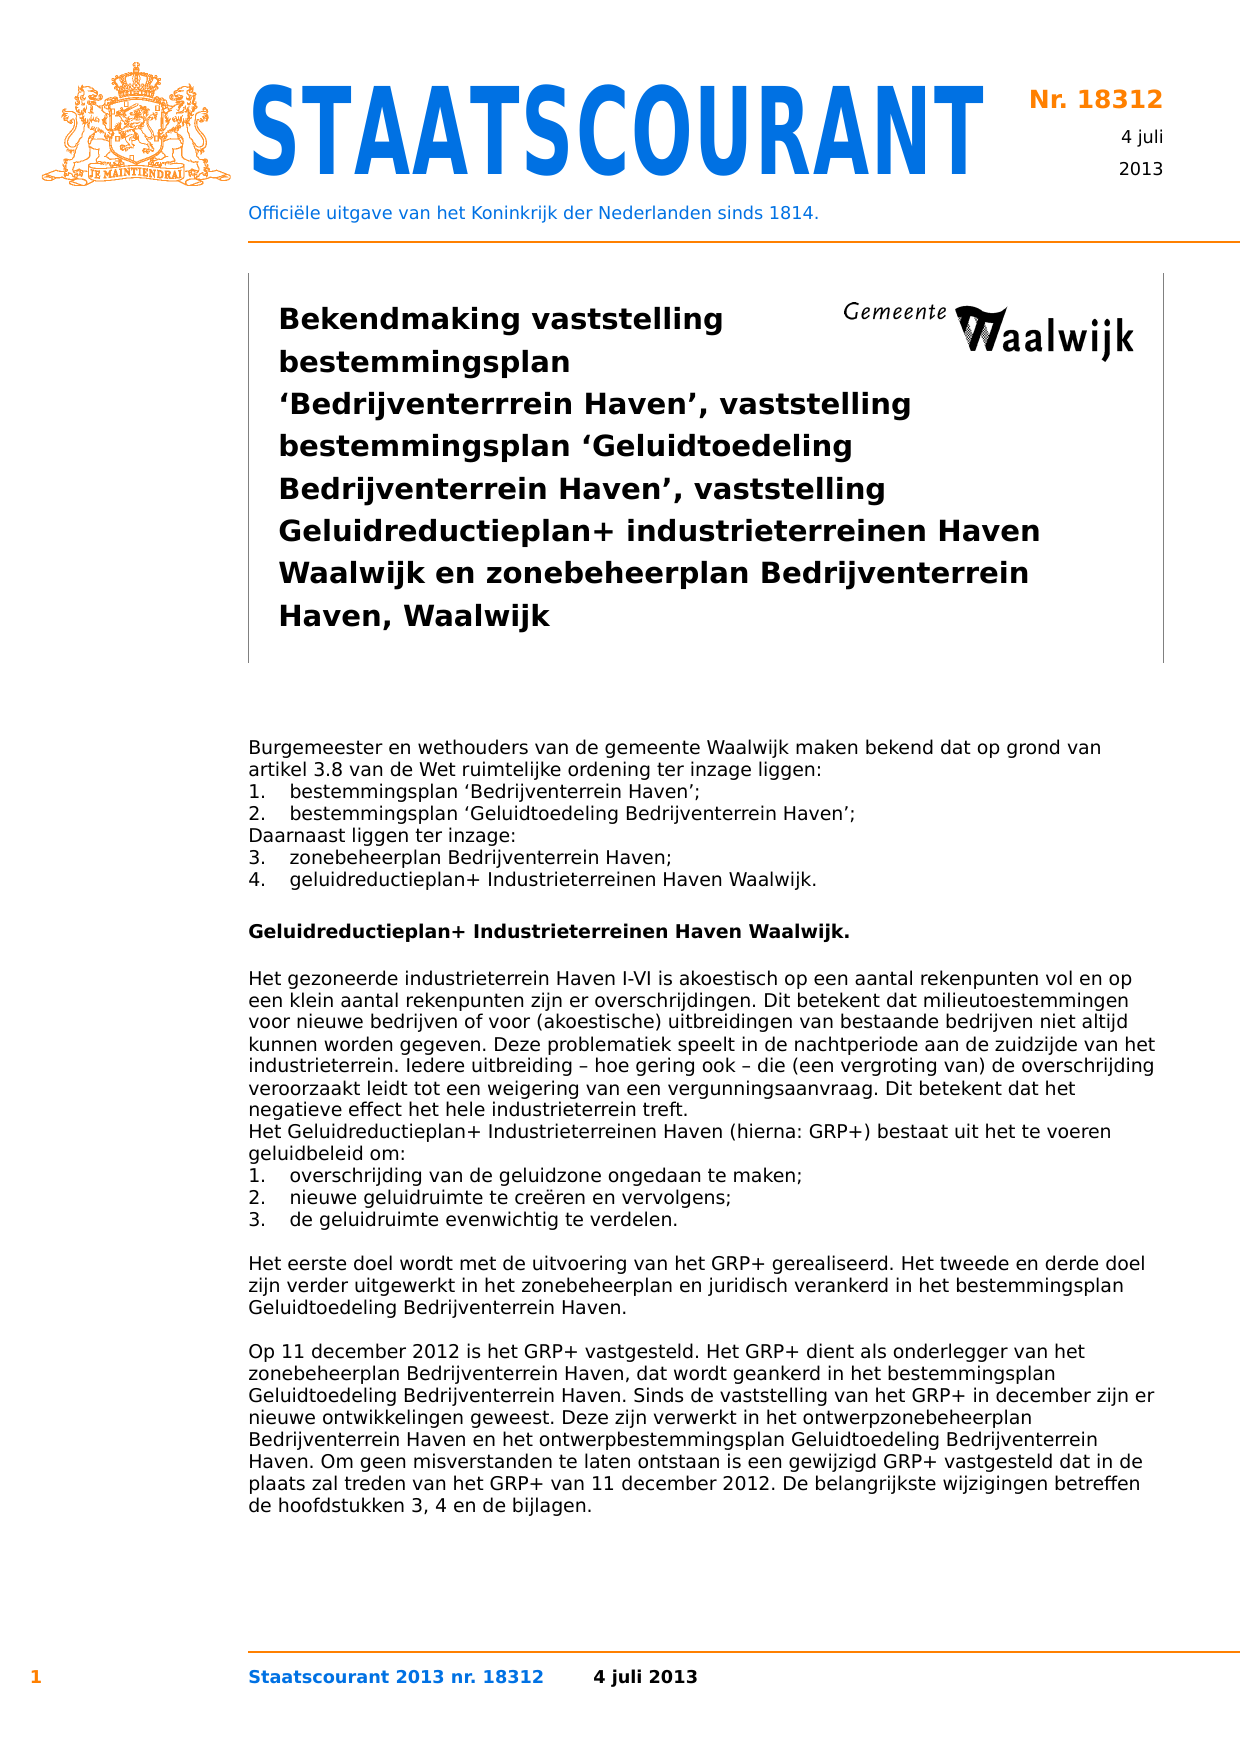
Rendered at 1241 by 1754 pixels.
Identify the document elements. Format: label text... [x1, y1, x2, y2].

text 4. geluidreductieplan+ Industrieterreinen Haven Waalwijk. [248, 868, 1163, 891]
text Het gezoneerde industrieterrein Haven I-VI is akoestisch op een aantal rekenpunten vol en op een klein aantal rekenpunten zijn er overschrijdingen. Dit betekent dat milieutoestemmingen voor nieuwe bedrijven of voor (akoestische) uitbreidingen van bestaande bedrijven niet altijd kunnen worden gegeven. Deze problematiek speelt in de nachtperiode aan de zuidzijde van het industrieterrein. Iedere uitbreiding – hoe gering ook – die (een vergroting van) de overschrijding veroorzaakt leidt tot een weigering van een vergunningsaanvraag. Dit betekent dat het negatieve effect het hele industrieterrein treft. [248, 967, 1163, 1121]
subtitle Geluidreductieplan+ Industrieterreinen Haven Waalwijk. [248, 921, 1163, 942]
table_cell Officiële uitgave van het Koninkrijk der Nederlanden sinds 1814. [248, 203, 1240, 241]
text 1. overschrijding van de geluidzone ongedaan te maken; [248, 1165, 1163, 1187]
text 2. bestemmingsplan ‘Geluidtoedeling Bedrijventerrein Haven’; [248, 803, 1163, 824]
text 3. de geluidruimte evenwichtig te verdelen. [248, 1209, 1163, 1231]
text Daarnaast liggen ter inzage: [248, 824, 1163, 847]
picture [41, 62, 231, 186]
text Op 11 december 2012 is het GRP+ vastgesteld. Het GRP+ dient als onderlegger van het zonebeheerplan Bedrijventerrein Haven, dat wordt geankerd in het bestemmingsplan Geluidtoedeling Bedrijventerrein Haven. Sinds de vaststelling van het GRP+ in december zijn er nieuwe ontwikkelingen geweest. Deze zijn verwerkt in het ontwerpzonebeheerplan Bedrijventerrein Haven en het ontwerpbestemmingsplan Geluidtoedeling Bedrijventerrein Haven. Om geen misverstanden te laten ontstaan is een gewijzigd GRP+ vastgesteld dat in de plaats zal treden van het GRP+ van 11 december 2012. De belangrijkste wijzigingen betreffen de hoofdstukken 3, 4 en de bijlagen. [248, 1341, 1163, 1517]
table_header [25, 62, 248, 241]
text Burgemeester en wethouders van de gemeente Waalwijk maken bekend dat op grond van artikel 3.8 van de Wet ruimtelijke ordening ter inzage liggen: [248, 737, 1163, 781]
text 2. nieuwe geluidruimte te creëren en vervolgens; [248, 1187, 1163, 1209]
subtitle Bekendmaking vaststelling bestemmingsplan ‘Bedrijventerrrein Haven’, vaststelling bestemmingsplan ‘Geluidtoedeling Bedrijventerrein Haven’, vaststelling Geluidreductieplan+ industrieterreinen Haven Waalwijk en zonebeheerplan Bedrijventerrein Haven, Waalwijk [249, 273, 1163, 663]
table_cell 4 juli [998, 121, 1240, 153]
table_cell 2013 [998, 153, 1240, 203]
table_header STAATSCOURANT [248, 62, 998, 203]
table_header Nr. 18312 [998, 62, 1240, 121]
picture [844, 302, 1134, 362]
text 3. zonebeheerplan Bedrijventerrein Haven; [248, 847, 1163, 868]
text Het Geluidreductieplan+ Industrieterreinen Haven (hierna: GRP+) bestaat uit het te voeren geluidbeleid om: [248, 1121, 1163, 1165]
text Het eerste doel wordt met de uitvoering van het GRP+ gerealiseerd. Het tweede en derde doel zijn verder uitgewerkt in het zonebeheerplan en juridisch verankerd in het bestemmingsplan Geluidtoedeling Bedrijventerrein Haven. [248, 1253, 1163, 1319]
text 1. bestemmingsplan ‘Bedrijventerrein Haven’; [248, 781, 1163, 803]
